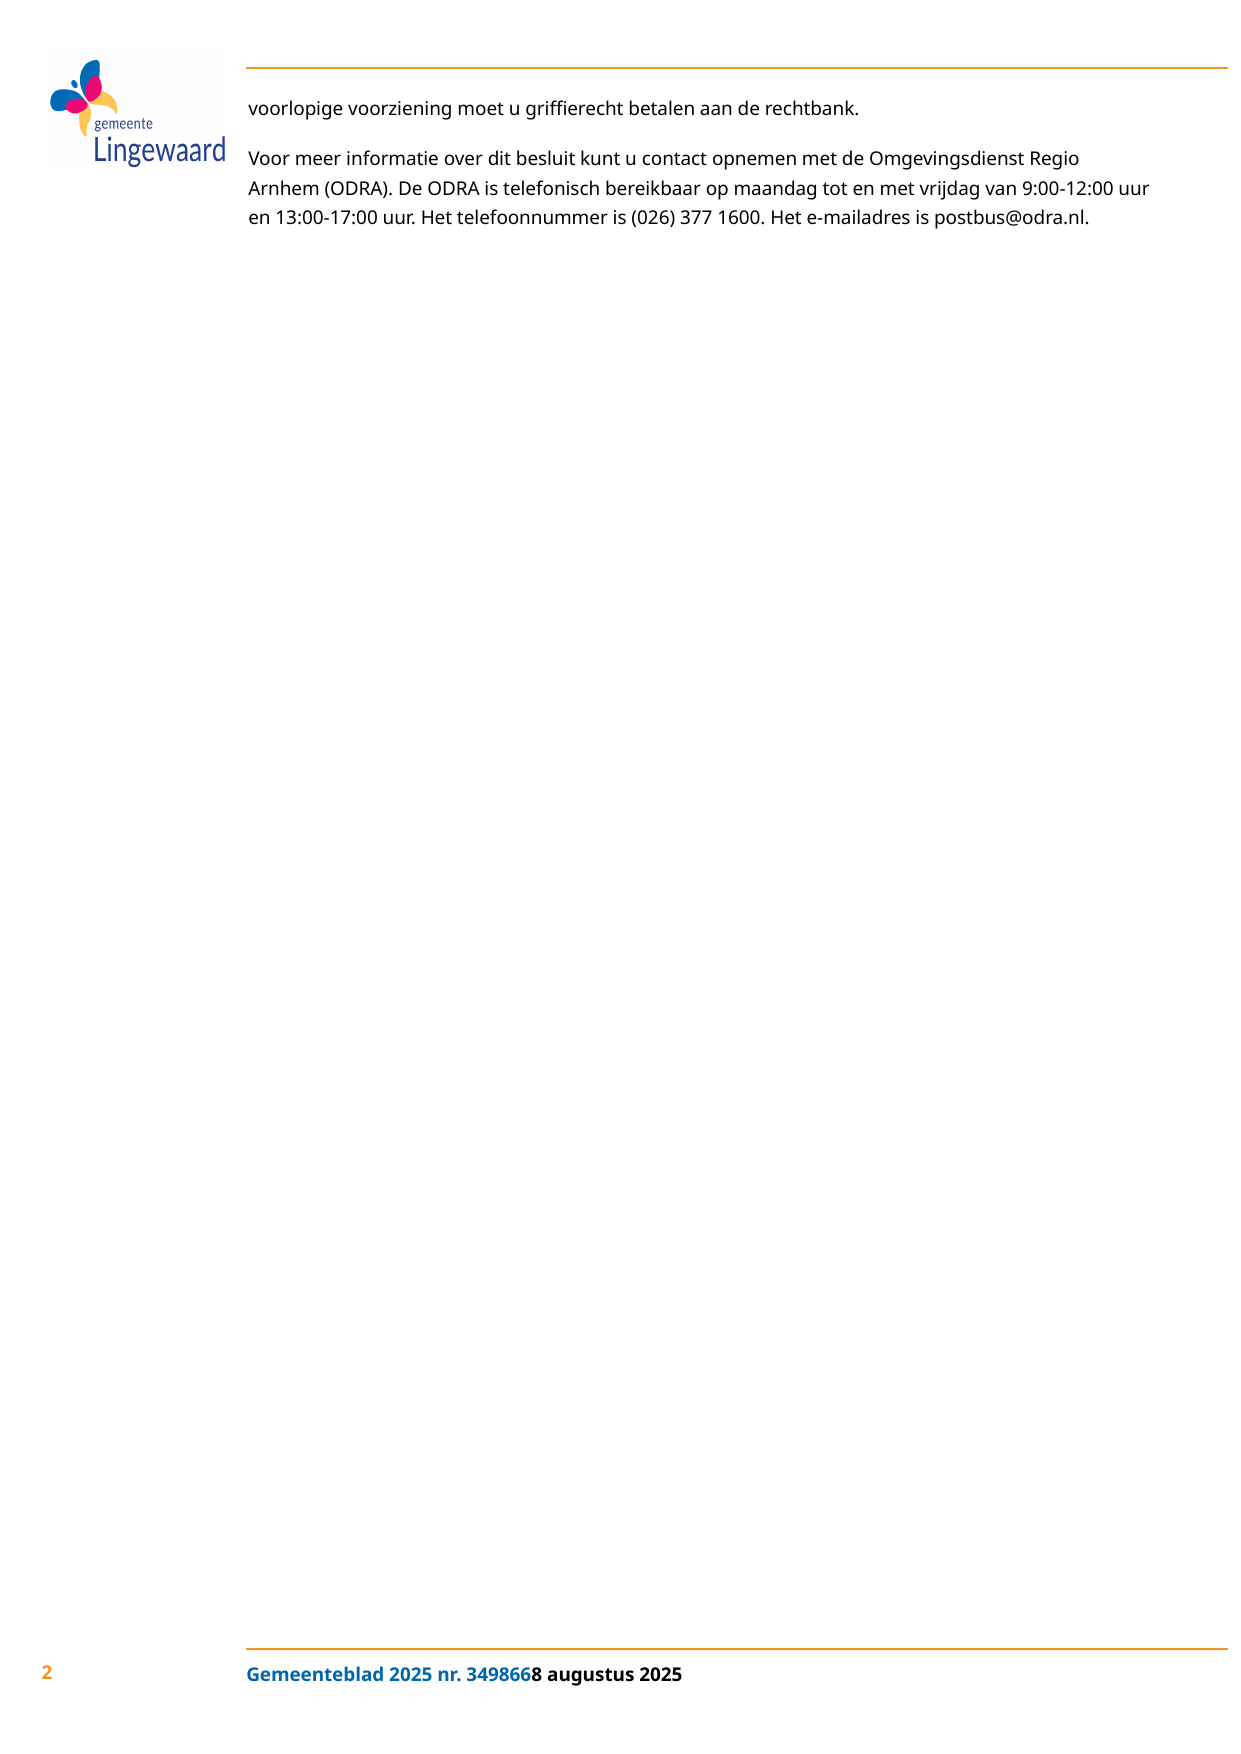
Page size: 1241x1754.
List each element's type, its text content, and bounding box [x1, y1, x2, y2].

picture [41, 47, 231, 172]
text Voor meer informatie over dit besluit kunt u contact opnemen met de Omgevingsdienst Regio Arnhem (ODRA). De ODRA is telefonisch bereikbaar op maandag tot en met vrijdag van 9:00-12:00 uur en 13:00-17:00 uur. Het telefoonnummer is (026) 377 1600. Het e-mailadres is postbus@odra.nl. [248, 145, 1152, 230]
text voorlopige voorziening moet u griffierecht betalen aan de rechtbank. [248, 95, 1152, 121]
